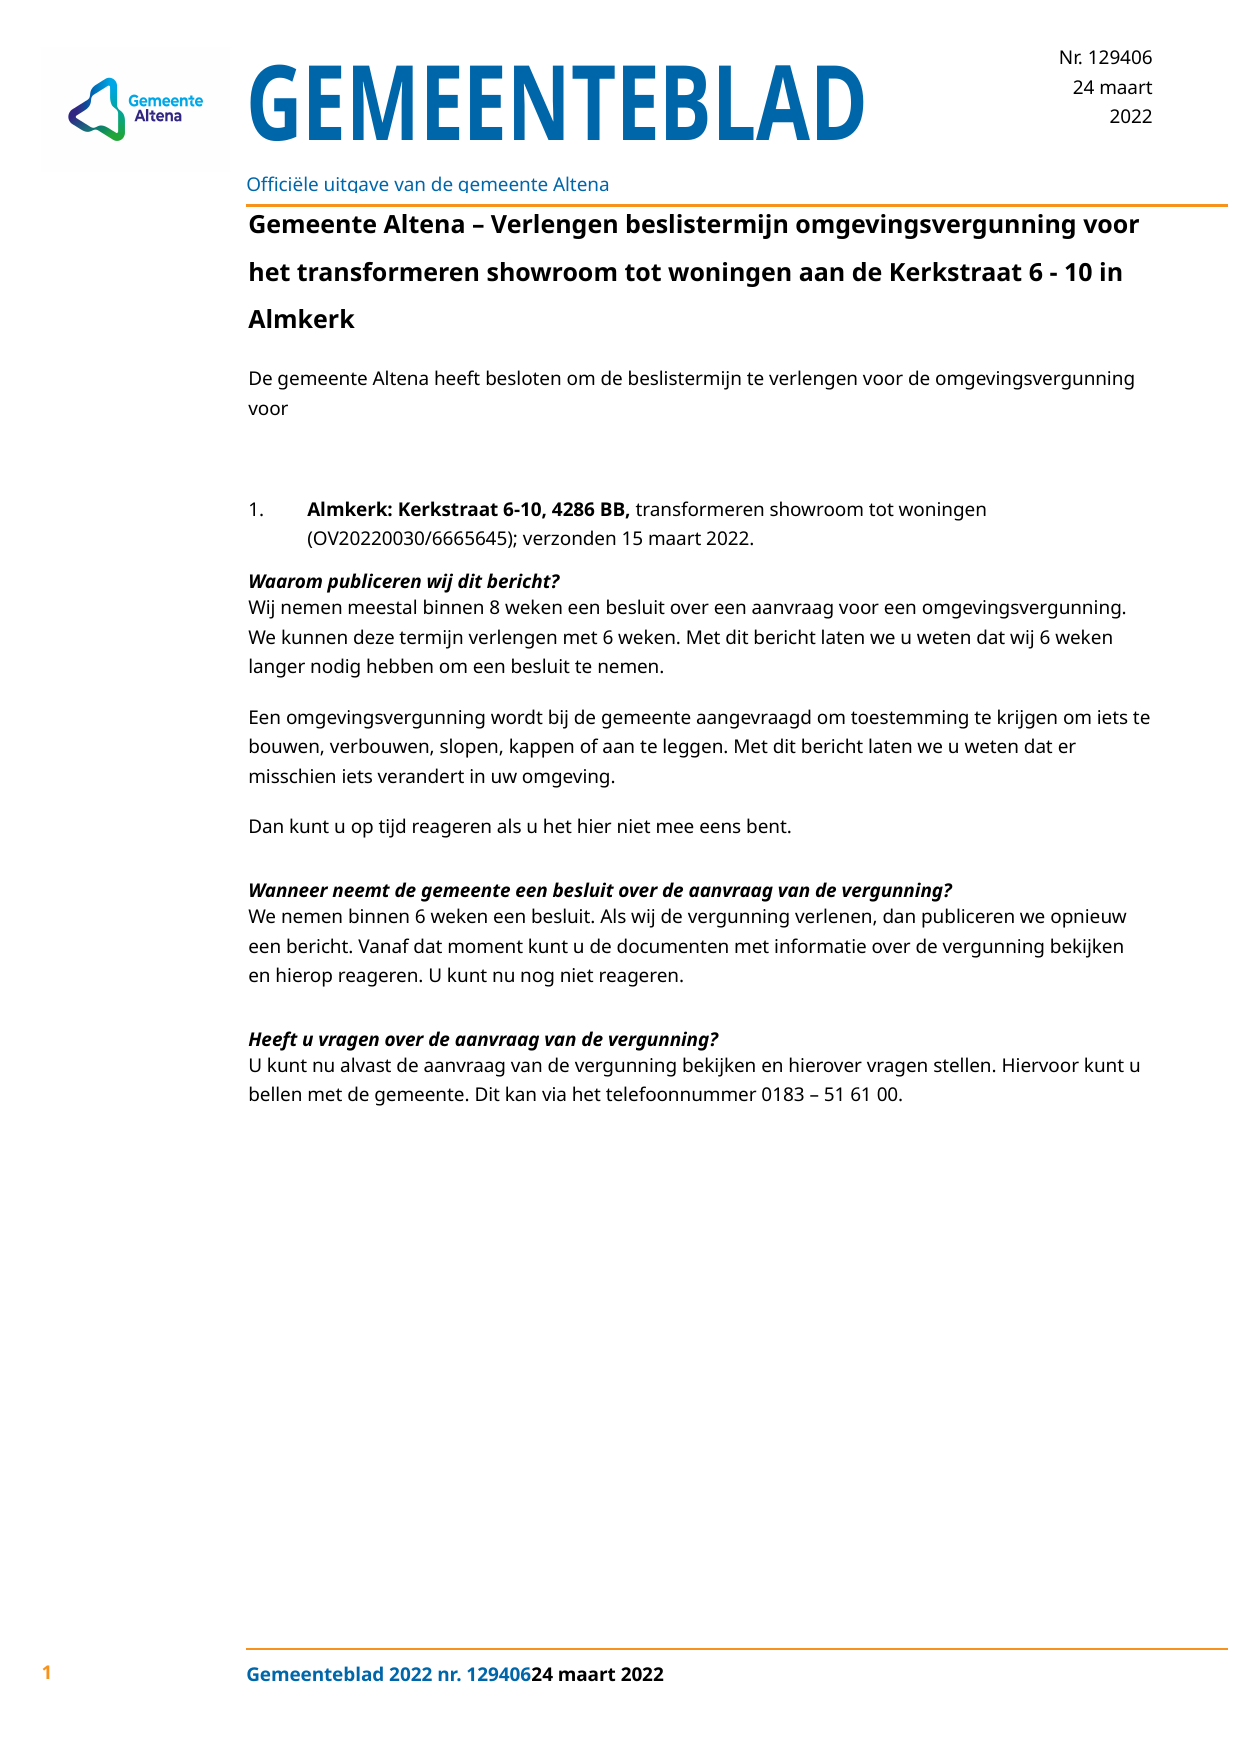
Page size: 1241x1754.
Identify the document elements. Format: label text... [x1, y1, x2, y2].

text Dan kunt u op tijd reageren als u het hier niet mee eens bent. [248, 813, 1152, 839]
text Gemeente Altena – Verlengen beslistermijn omgevingsvergunning voor het transformeren showroom tot woningen aan de Kerkstraat 6 - 10 in Almkerk [248, 207, 1152, 336]
text Wij nemen meestal binnen 8 weken een besluit over een aanvraag voor een omgevingsvergunning. We kunnen deze termijn verlengen met 6 weken. Met dit bericht laten we u weten dat wij 6 weken langer nodig hebben om een besluit te nemen. [248, 594, 1152, 679]
list Almkerk: Kerkstraat 6-10, 4286 BB, transformeren showroom tot woningen (OV20220030/6665645); verzonden 15 maart 2022. [248, 496, 1152, 551]
text Waarom publiceren wij dit bericht? [248, 569, 1152, 594]
text Wanneer neemt de gemeente een besluit over de aanvraag van de vergunning? [248, 877, 1152, 903]
text Een omgevingsvergunning wordt bij de gemeente aangevraagd om toestemming te krijgen om iets te bouwen, verbouwen, slopen, kappen of aan te leggen. Met dit bericht laten we u weten dat er misschien iets verandert in uw omgeving. [248, 704, 1152, 789]
picture [41, 47, 231, 172]
text Heeft u vragen over de aanvraag van de vergunning? [248, 1026, 1152, 1052]
text De gemeente Altena heeft besloten om de beslistermijn te verlengen voor de omgevingsvergunning voor [248, 366, 1152, 421]
text U kunt nu alvast de aanvraag van de vergunning bekijken en hierover vragen stellen. Hiervoor kunt u bellen met de gemeente. Dit kan via het telefoonnummer 0183 – 51 61 00. [248, 1052, 1152, 1107]
text We nemen binnen 6 weken een besluit. Als wij de vergunning verlenen, dan publiceren we opnieuw een bericht. Vanaf dat moment kunt u de documenten met informatie over de vergunning bekijken en hierop reageren. U kunt nu nog niet reageren. [248, 903, 1152, 988]
